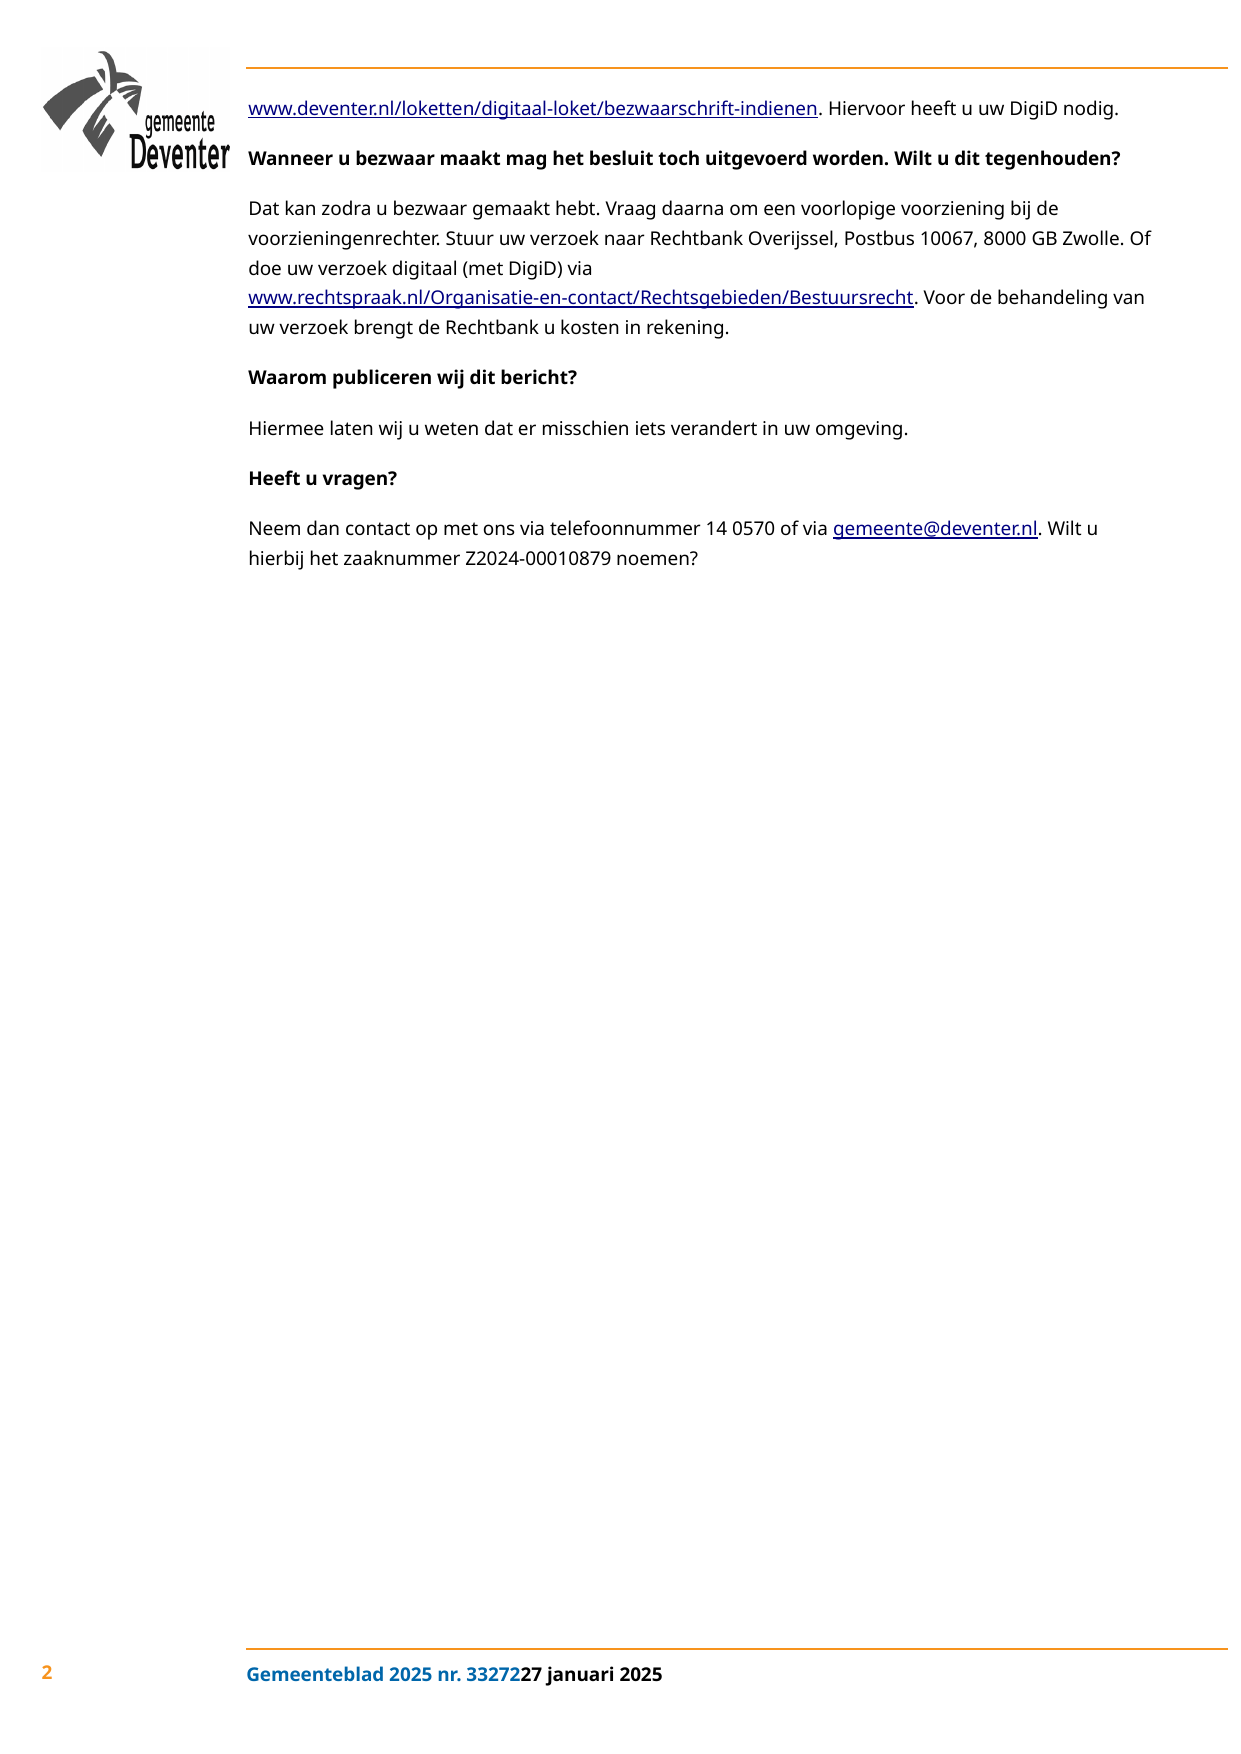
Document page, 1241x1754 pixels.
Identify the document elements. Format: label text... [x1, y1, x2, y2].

text Wanneer u bezwaar maakt mag het besluit toch uitgevoerd worden. Wilt u dit tegenhouden? [248, 145, 1152, 171]
text Waarom publiceren wij dit bericht? [248, 364, 1152, 390]
picture [41, 47, 231, 172]
text www.deventer.nl/loketten/digitaal-loket/bezwaarschrift-indienen. Hiervoor heeft u uw DigiD nodig. [248, 95, 1152, 121]
text Heeft u vragen? [248, 465, 1152, 491]
text Neem dan contact op met ons via telefoonnummer 14 0570 of via gemeente@deventer.nl. Wilt u hierbij het zaaknummer Z2024-00010879 noemen? [248, 516, 1152, 571]
text Dat kan zodra u bezwaar gemaakt hebt. Vraag daarna om een voorlopige voorziening bij de voorzieningenrechter. Stuur uw verzoek naar Rechtbank Overijssel, Postbus 10067, 8000 GB Zwolle. Of doe uw verzoek digitaal (met DigiD) via www.rechtspraak.nl/Organisatie-en-contact/Rechtsgebieden/Bestuursrecht. Voor de behandeling van uw verzoek brengt de Rechtbank u kosten in rekening. [248, 196, 1152, 340]
text Hiermee laten wij u weten dat er misschien iets verandert in uw omgeving. [248, 415, 1152, 441]
